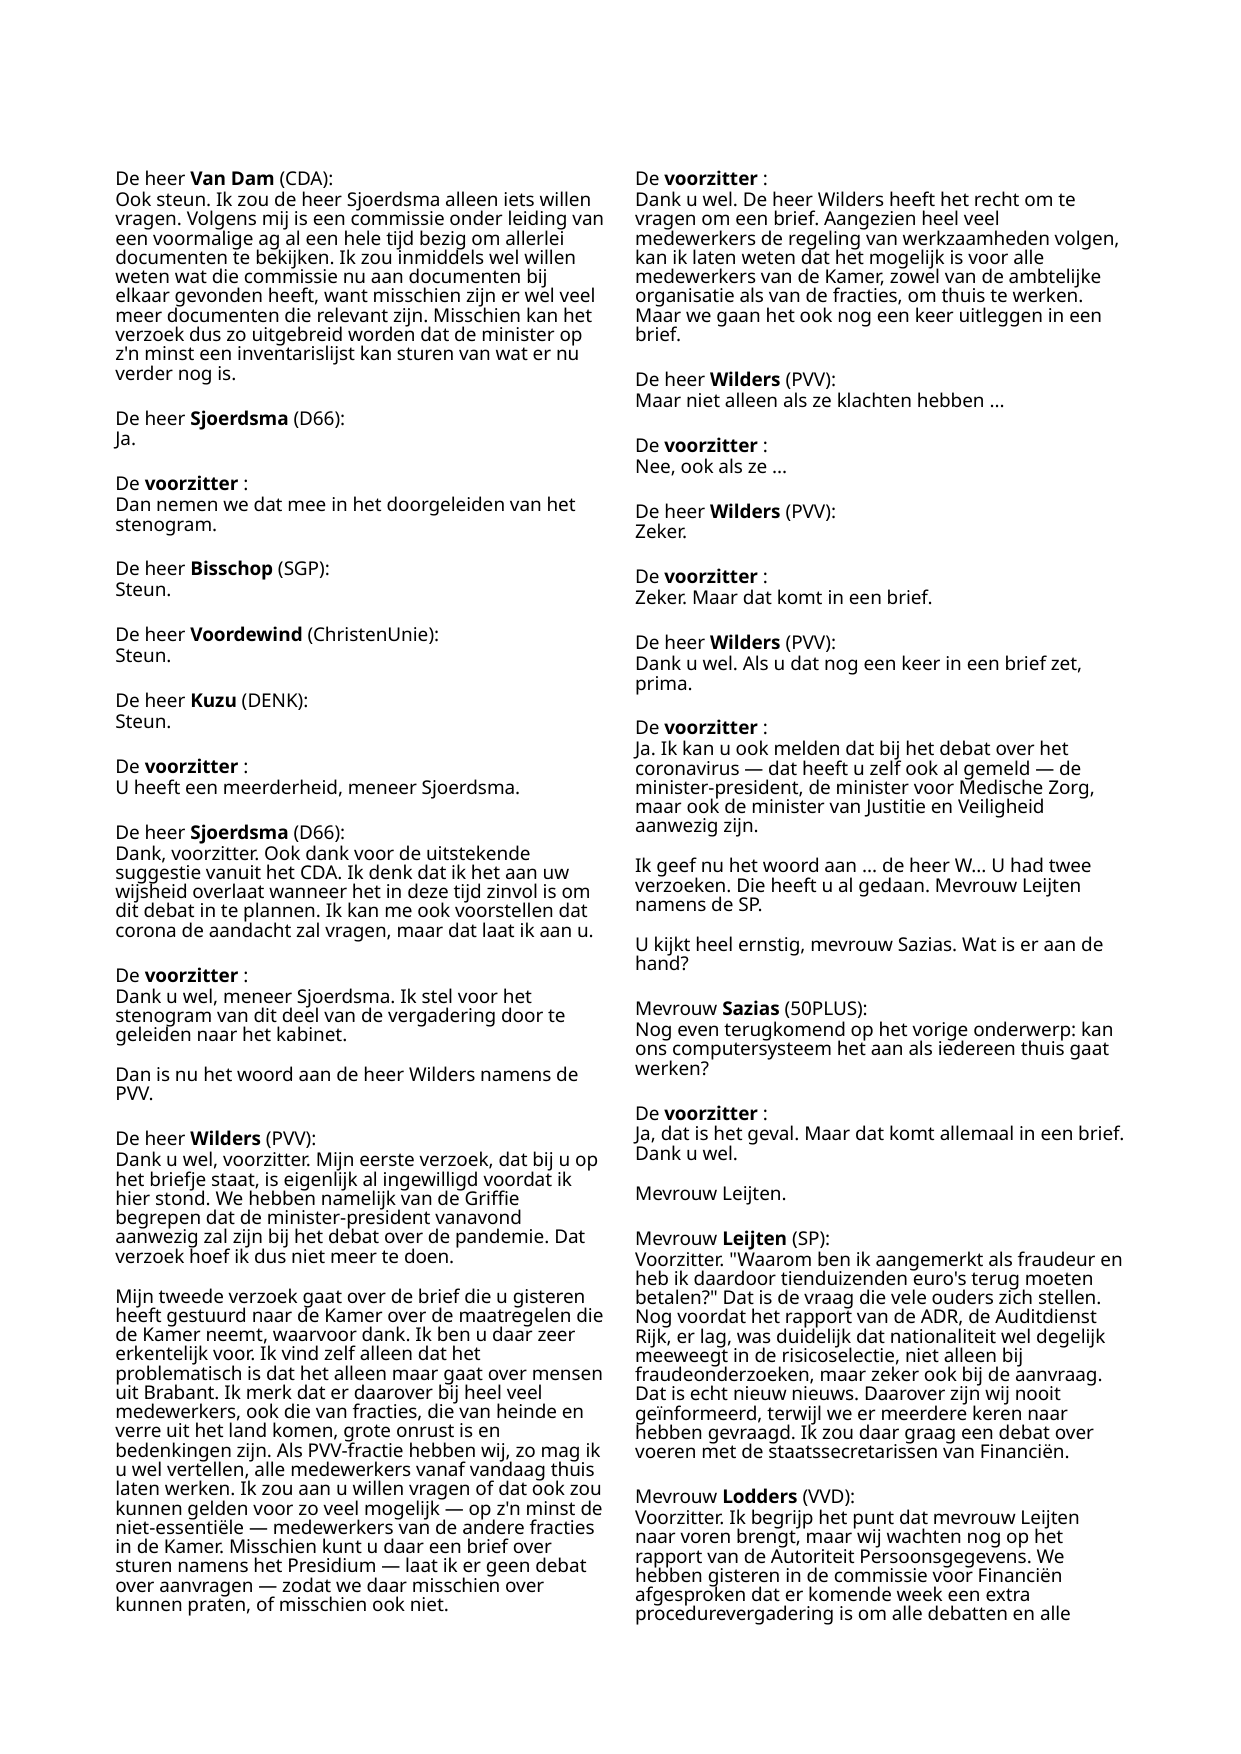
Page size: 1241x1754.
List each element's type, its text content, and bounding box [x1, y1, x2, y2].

text De heer Wilders (PVV): [635, 629, 1125, 655]
text De heer Kuzu (DENK): [115, 687, 605, 713]
text Steun. [115, 713, 605, 732]
text De heer Wilders (PVV): [635, 366, 1125, 392]
text U kijkt heel ernstig, mevrouw Sazias. Wat is er aan de hand? [635, 936, 1125, 974]
text De heer Wilders (PVV): [635, 498, 1125, 523]
text Ja, dat is het geval. Maar dat komt allemaal in een brief. Dank u wel. [635, 1125, 1125, 1164]
text De voorzitter : [115, 471, 605, 496]
text Nog even terugkomend op het vorige onderwerp: kan ons computersysteem het aan als iedereen thuis gaat werken? [635, 1021, 1125, 1079]
text De voorzitter : [635, 1100, 1125, 1125]
text De heer Voordewind (ChristenUnie): [115, 621, 605, 647]
text Mevrouw Sazias (50PLUS): [635, 995, 1125, 1021]
text Steun. [115, 647, 605, 666]
text De heer Sjoerdsma (D66): [115, 819, 605, 845]
text Mevrouw Leijten. [635, 1185, 1125, 1204]
text Maar niet alleen als ze klachten hebben ... [635, 392, 1125, 411]
text Voorzitter. "Waarom ben ik aangemerkt als fraudeur en heb ik daardoor tienduizenden euro's terug moeten betalen?" Dat is de vraag die vele ouders zich stellen. Nog voordat het rapport van de ADR, de Auditdienst Rijk, er lag, was duidelijk dat nationaliteit wel degelijk meeweegt in de risicoselectie, niet alleen bij fraudeonderzoeken, maar zeker ook bij de aanvraag. Dat is echt nieuw nieuws. Daarover zijn wij nooit geïnformeerd, terwijl we er meerdere keren naar hebben gevraagd. Ik zou daar graag een debat over voeren met de staatssecretarissen van Financiën. [635, 1251, 1125, 1462]
text Mevrouw Leijten (SP): [635, 1225, 1125, 1251]
text Dank u wel. Als u dat nog een keer in een brief zet, prima. [635, 655, 1125, 694]
text De heer Sjoerdsma (D66): [115, 405, 605, 430]
text Zeker. Maar dat komt in een brief. [635, 589, 1125, 609]
text Zeker. [635, 523, 1125, 543]
text De heer Van Dam (CDA): [115, 165, 605, 191]
text Ja. Ik kan u ook melden dat bij het debat over het coronavirus — dat heeft u zelf ook al gemeld — de minister-president, de minister voor Medische Zorg, maar ook de minister van Justitie en Veiligheid aanwezig zijn. [635, 740, 1125, 837]
text Mijn tweede verzoek gaat over de brief die u gisteren heeft gestuurd naar de Kamer over de maatregelen die de Kamer neemt, waarvoor dank. Ik ben u daar zeer erkentelijk voor. Ik vind zelf alleen dat het problematisch is dat het alleen maar gaat over mensen uit Brabant. Ik merk dat er daarover bij heel veel medewerkers, ook die van fracties, die van heinde en verre uit het land komen, grote onrust is en bedenkingen zijn. Als PVV-fractie hebben wij, zo mag ik u wel vertellen, alle medewerkers vanaf vandaag thuis laten werken. Ik zou aan u willen vragen of dat ook zou kunnen gelden voor zo veel mogelijk — op z'n minst de niet-essentiële — medewerkers van de andere fracties in de Kamer. Misschien kunt u daar een brief over sturen namens het Presidium — laat ik er geen debat over aanvragen — zodat we daar misschien over kunnen praten, of misschien ook niet. [115, 1288, 605, 1615]
text De heer Bisschop (SGP): [115, 556, 605, 581]
text De heer Wilders (PVV): [115, 1126, 605, 1151]
text Dank u wel, meneer Sjoerdsma. Ik stel voor het stenogram van dit deel van de vergadering door te geleiden naar het kabinet. [115, 988, 605, 1045]
text Ook steun. Ik zou de heer Sjoerdsma alleen iets willen vragen. Volgens mij is een commissie onder leiding van een voormalige ag al een hele tijd bezig om allerlei documenten te bekijken. Ik zou inmiddels wel willen weten wat die commissie nu aan documenten bij elkaar gevonden heeft, want misschien zijn er wel veel meer documenten die relevant zijn. Misschien kan het verzoek dus zo uitgebreid worden dat de minister op z'n minst een inventarislijst kan sturen van wat er nu verder nog is. [115, 191, 605, 384]
text De voorzitter : [635, 165, 1125, 191]
text De voorzitter : [635, 564, 1125, 589]
text De voorzitter : [115, 753, 605, 779]
text Ja. [115, 430, 605, 450]
text De voorzitter : [635, 714, 1125, 740]
text Mevrouw Lodders (VVD): [635, 1483, 1125, 1509]
text Voorzitter. Ik begrijp het punt dat mevrouw Leijten naar voren brengt, maar wij wachten nog op het rapport van de Autoriteit Persoonsgegevens. We hebben gisteren in de commissie voor Financiën afgesproken dat er komende week een extra procedurevergadering is om alle debatten en alle [635, 1509, 1125, 1625]
text Dank, voorzitter. Ook dank voor de uitstekende suggestie vanuit het CDA. Ik denk dat ik het aan uw wijsheid overlaat wanneer het in deze tijd zinvol is om dit debat in te plannen. Ik kan me ook voorstellen dat corona de aandacht zal vragen, maar dat laat ik aan u. [115, 845, 605, 941]
text Dan nemen we dat mee in het doorgeleiden van het stenogram. [115, 496, 605, 535]
text De voorzitter : [635, 432, 1125, 458]
text Dank u wel, voorzitter. Mijn eerste verzoek, dat bij u op het briefje staat, is eigenlijk al ingewilligd voordat ik hier stond. We hebben namelijk van de Griffie begrepen dat de minister-president vanavond aanwezig zal zijn bij het debat over de pandemie. Dat verzoek hoef ik dus niet meer te doen. [115, 1151, 605, 1267]
text U heeft een meerderheid, meneer Sjoerdsma. [115, 779, 605, 798]
text Ik geef nu het woord aan ... de heer W... U had twee verzoeken. Die heeft u al gedaan. Mevrouw Leijten namens de SP. [635, 857, 1125, 915]
text Nee, ook als ze ... [635, 458, 1125, 477]
text Steun. [115, 581, 605, 601]
text De voorzitter : [115, 962, 605, 988]
text Dank u wel. De heer Wilders heeft het recht om te vragen om een brief. Aangezien heel veel medewerkers de regeling van werkzaamheden volgen, kan ik laten weten dat het mogelijk is voor alle medewerkers van de Kamer, zowel van de ambtelijke organisatie als van de fracties, om thuis te werken. Maar we gaan het ook nog een keer uitleggen in een brief. [635, 191, 1125, 345]
text Dan is nu het woord aan de heer Wilders namens de PVV. [115, 1066, 605, 1105]
